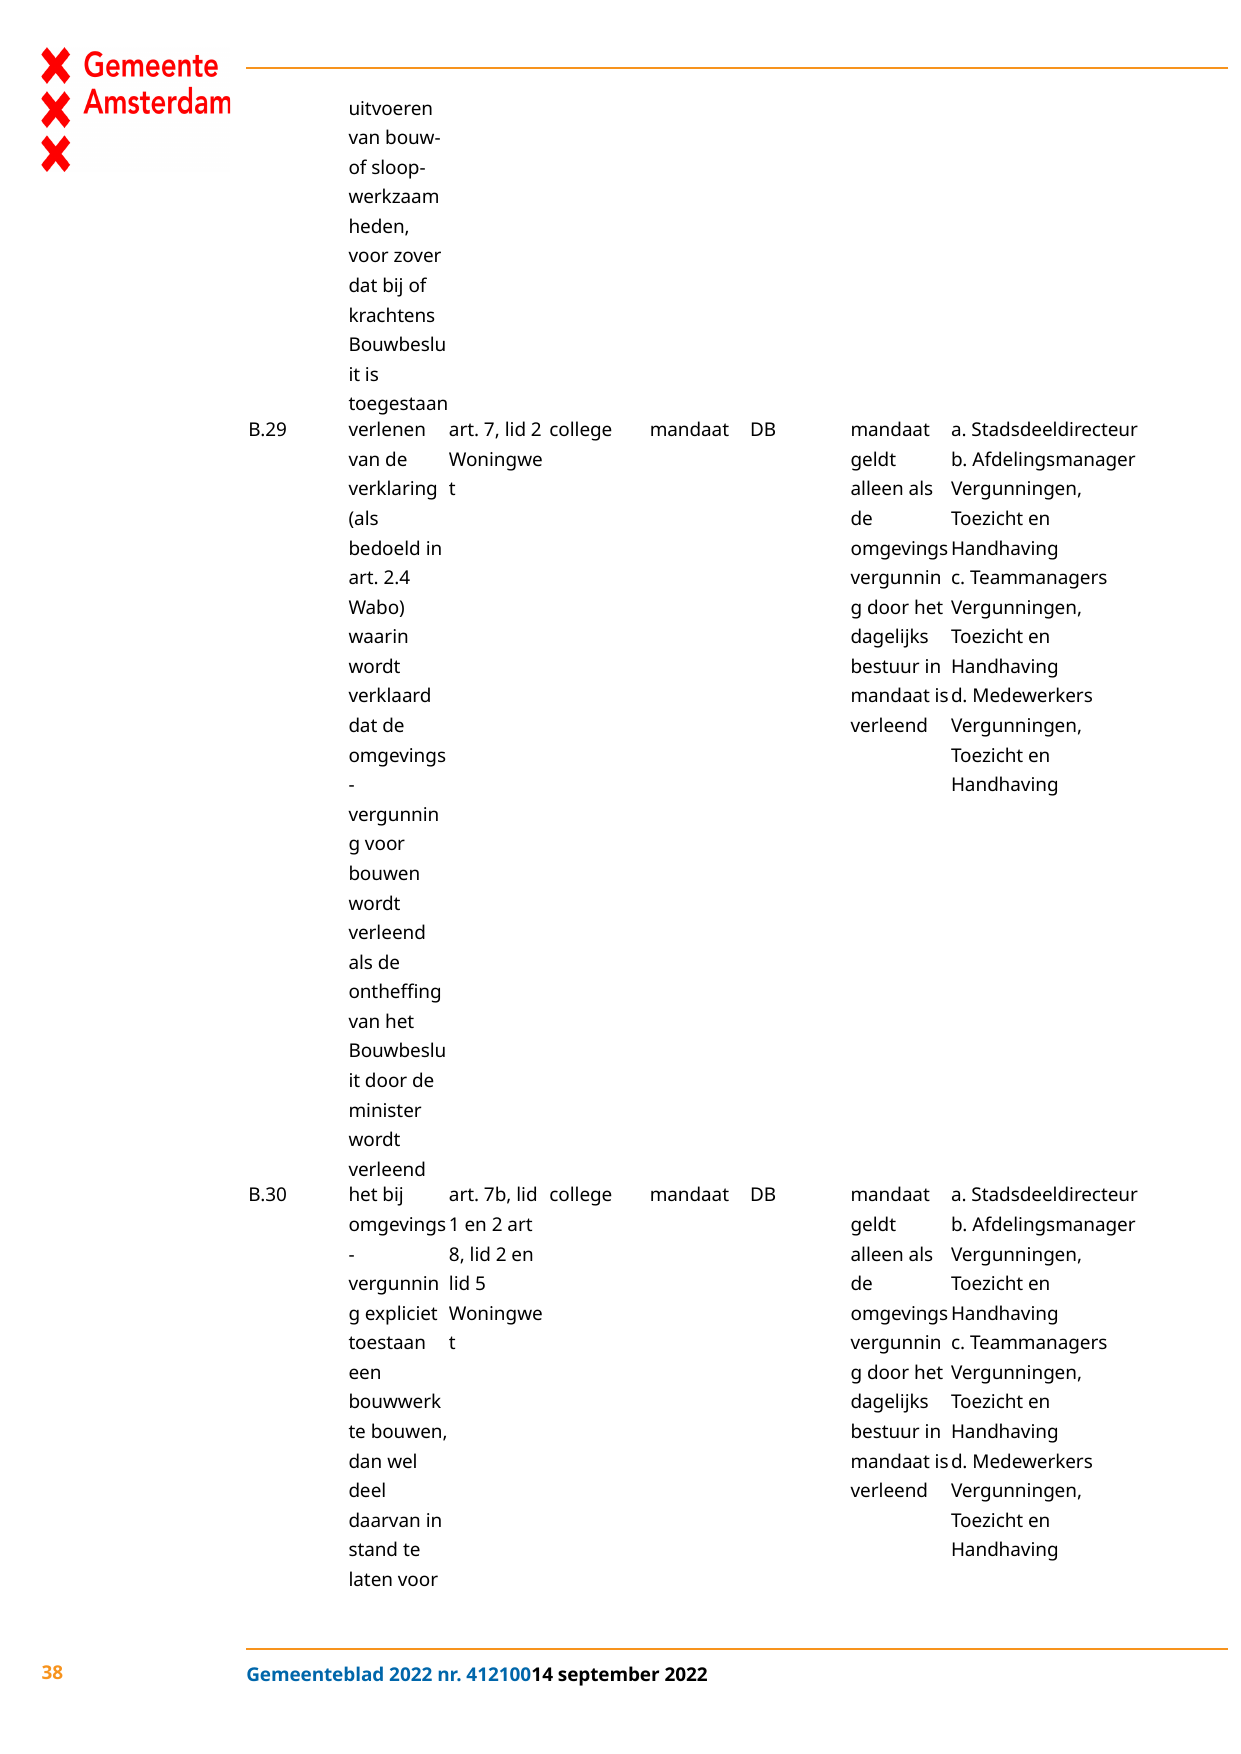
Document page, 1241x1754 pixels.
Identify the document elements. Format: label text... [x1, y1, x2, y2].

table_cell mandaat geldt alleen als de omgevingsvergunning door het dagelijks bestuur in mandaat is verleend [850, 416, 951, 1182]
table_cell [449, 95, 549, 416]
table_cell mandaat [650, 1182, 750, 1592]
table_cell [951, 95, 1152, 416]
table_cell art. 7b, lid 1 en 2 art 8, lid 2 en lid 5 Woningwet [449, 1182, 549, 1592]
table_cell verlenen van de verklaring (als bedoeld in art. 2.4 Wabo) waarin wordt verklaard dat de omgevings-vergunning voor bouwen wordt verleend als de ontheffing van het Bouwbesluit door de minister wordt verleend [348, 416, 449, 1182]
table_cell college [549, 416, 649, 1182]
table_cell B.30 [248, 1182, 348, 1592]
table_cell art. 7, lid 2 Woningwet [449, 416, 549, 1182]
table_cell mandaat geldt alleen als de omgevingsvergunning door het dagelijks bestuur in mandaat is verleend [850, 1182, 951, 1592]
table_cell het bij omgevings-vergunning expliciet toestaan een bouwwerk te bouwen, dan wel deel daarvan in stand te laten voor [348, 1182, 449, 1592]
table_cell DB [750, 1182, 850, 1592]
table_cell [850, 95, 951, 416]
table_cell [750, 95, 850, 416]
table_cell mandaat [650, 416, 750, 1182]
table_cell uitvoeren van bouw- of sloop-werkzaamheden, voor zover dat bij of krachtens Bouwbesluit is toegestaan [348, 95, 449, 416]
table_cell a. Stadsdeeldirecteur b. Afdelingsmanager Vergunningen, Toezicht en Handhaving c. Teammanagers Vergunningen, Toezicht en Handhaving d. Medewerkers Vergunningen, Toezicht en Handhaving [951, 416, 1152, 1182]
table_cell [248, 95, 348, 416]
table_cell B.29 [248, 416, 348, 1182]
picture [41, 47, 231, 172]
table_cell [650, 95, 750, 416]
table_cell a. Stadsdeeldirecteur b. Afdelingsmanager Vergunningen, Toezicht en Handhaving c. Teammanagers Vergunningen, Toezicht en Handhaving d. Medewerkers Vergunningen, Toezicht en Handhaving [951, 1182, 1152, 1592]
table_cell [549, 95, 649, 416]
table_cell DB [750, 416, 850, 1182]
table_cell college [549, 1182, 649, 1592]
